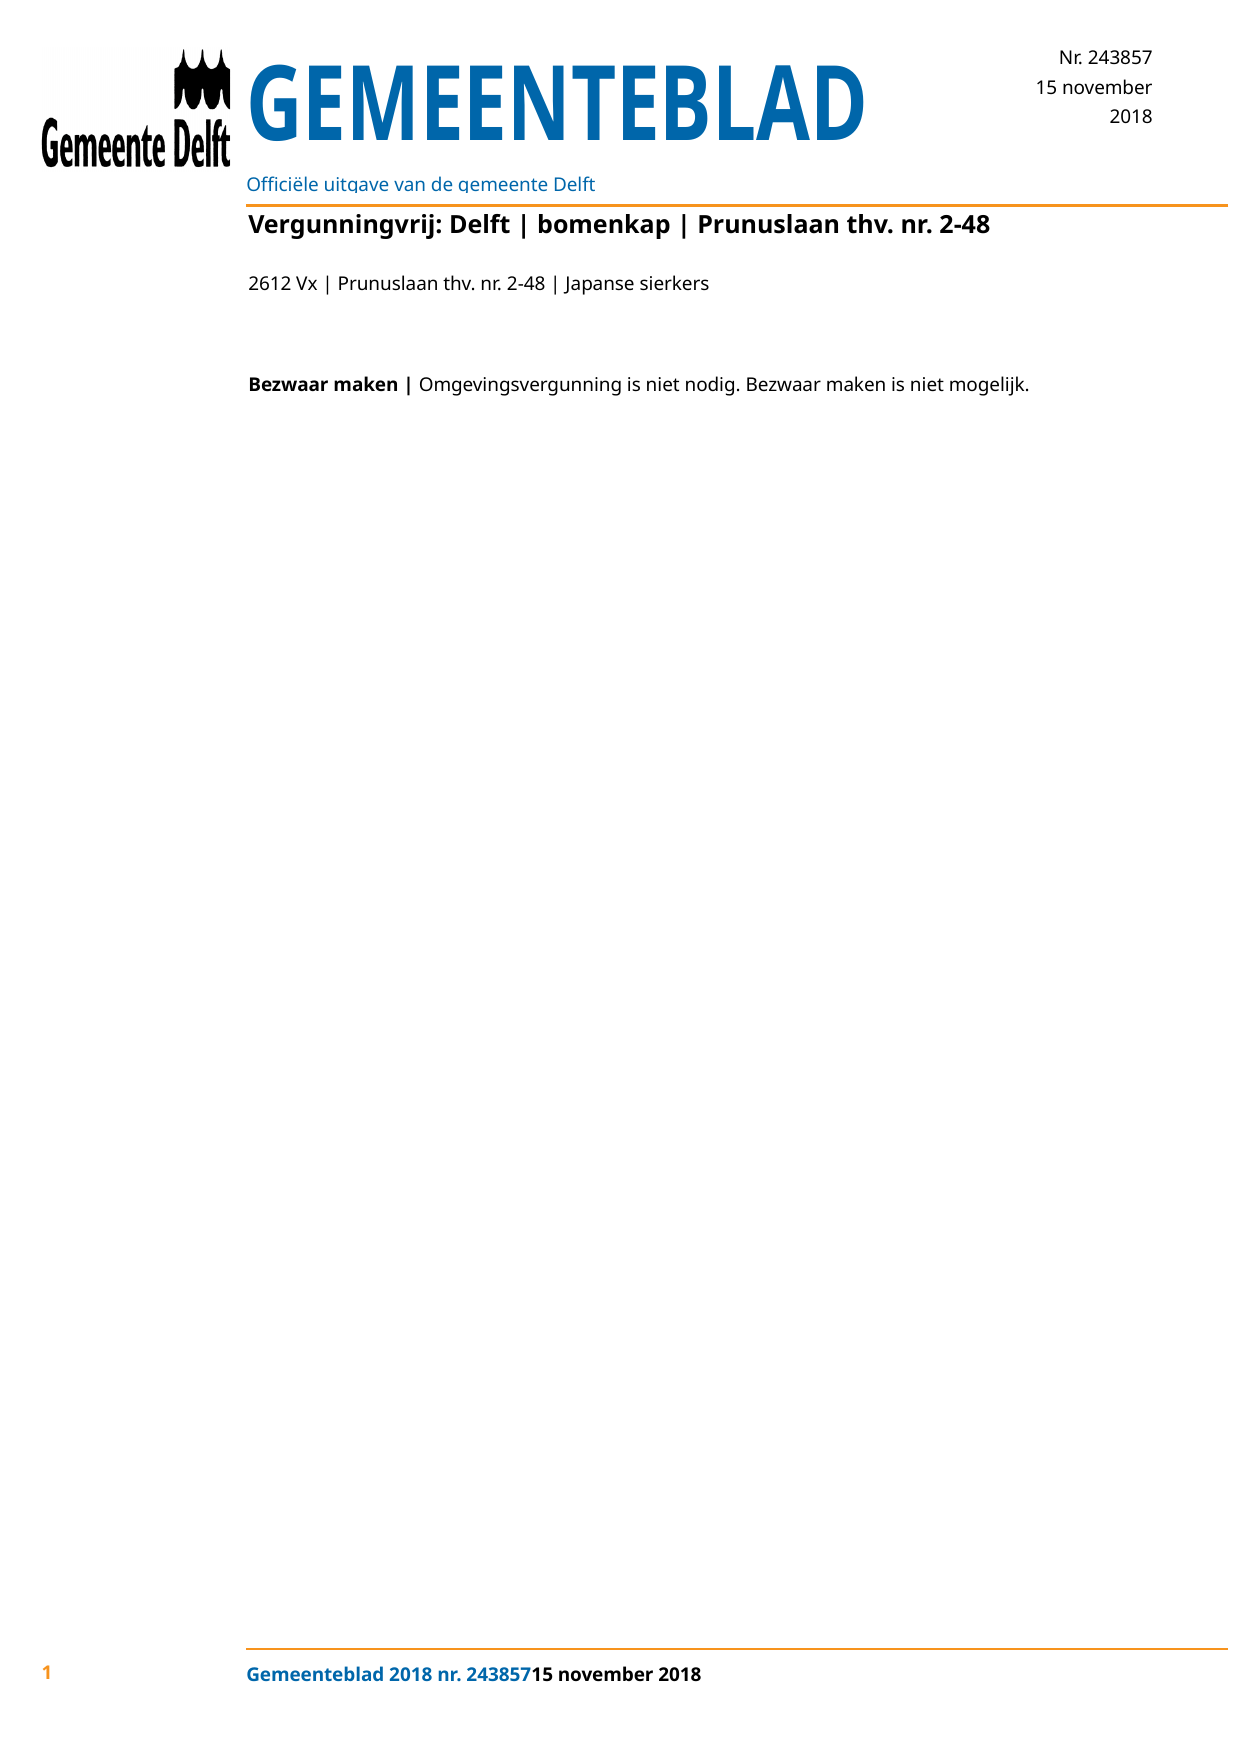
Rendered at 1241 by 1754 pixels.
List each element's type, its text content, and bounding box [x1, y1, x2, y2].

text Vergunningvrij: Delft | bomenkap | Prunuslaan thv. nr. 2-48 [248, 207, 1152, 241]
picture [41, 47, 231, 172]
text 2612 Vx | Prunuslaan thv. nr. 2-48 | Japanse sierkers [248, 270, 1152, 296]
text Bezwaar maken | Omgevingsvergunning is niet nodig. Bezwaar maken is niet mogelijk. [248, 371, 1152, 397]
